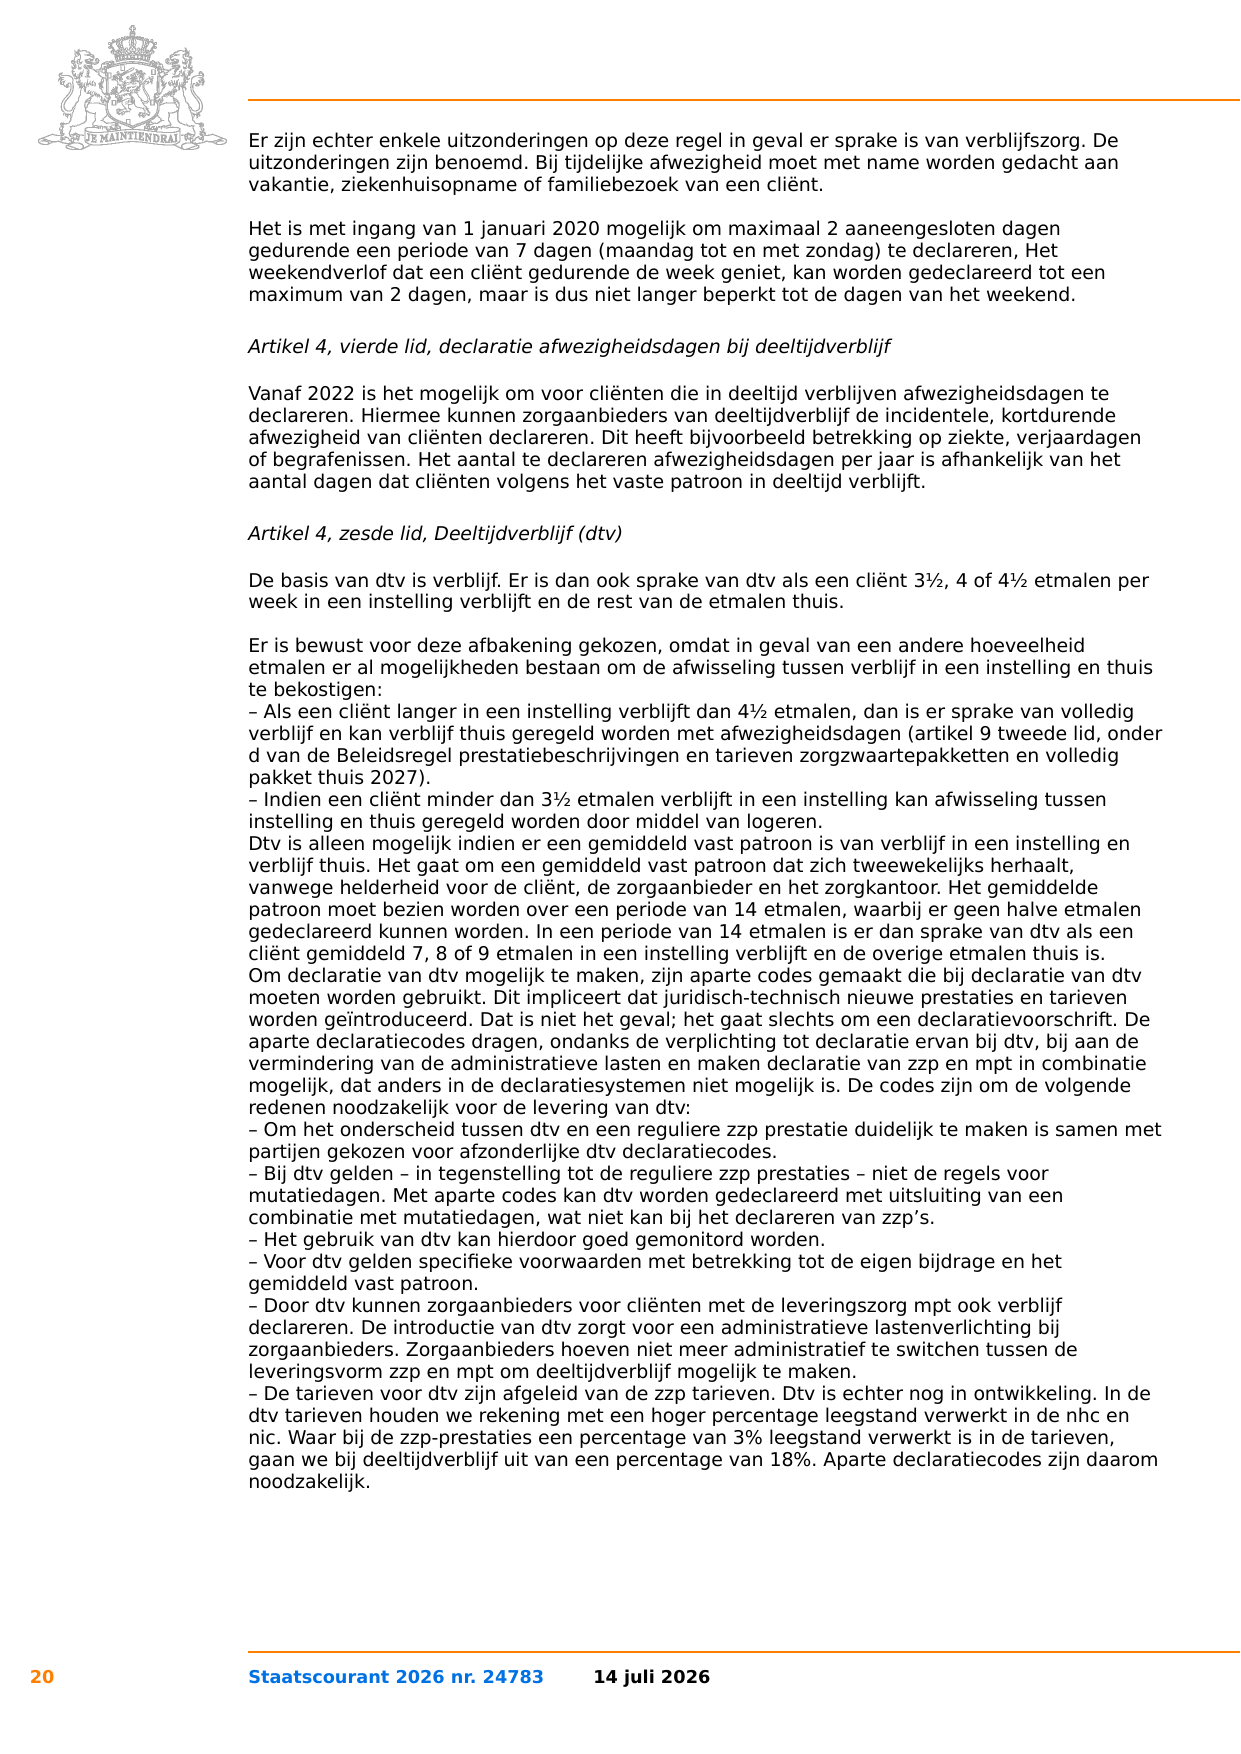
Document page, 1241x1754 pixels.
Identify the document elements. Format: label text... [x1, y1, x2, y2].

text De basis van dtv is verblijf. Er is dan ook sprake van dtv als een cliënt 3½, 4 of 4½ etmalen per week in een instelling verblijft en de rest van de etmalen thuis. [248, 569, 1163, 613]
subtitle Artikel 4, vierde lid, declaratie afwezigheidsdagen bij deeltijdverblijf [248, 336, 1163, 358]
picture [38, 25, 227, 150]
text Er is bewust voor deze afbakening gekozen, omdat in geval van een andere hoeveelheid etmalen er al mogelijkheden bestaan om de afwisseling tussen verblijf in een instelling en thuis te bekostigen: [248, 635, 1163, 701]
text Dtv is alleen mogelijk indien er een gemiddeld vast patroon is van verblijf in een instelling en verblijf thuis. Het gaat om een gemiddeld vast patroon dat zich tweewekelijks herhaalt, vanwege helderheid voor de cliënt, de zorgaanbieder en het zorgkantoor. Het gemiddelde patroon moet bezien worden over een periode van 14 etmalen, waarbij er geen halve etmalen gedeclareerd kunnen worden. In een periode van 14 etmalen is er dan sprake van dtv als een cliënt gemiddeld 7, 8 of 9 etmalen in een instelling verblijft en de overige etmalen thuis is. [248, 833, 1163, 965]
text Het is met ingang van 1 januari 2020 mogelijk om maximaal 2 aaneengesloten dagen gedurende een periode van 7 dagen (maandag tot en met zondag) te declareren, Het weekendverlof dat een cliënt gedurende de week geniet, kan worden gedeclareerd tot een maximum van 2 dagen, maar is dus niet langer beperkt tot de dagen van het weekend. [248, 218, 1163, 306]
text – Om het onderscheid tussen dtv en een reguliere zzp prestatie duidelijk te maken is samen met partijen gekozen voor afzonderlijke dtv declaratiecodes. [248, 1119, 1163, 1163]
text Om declaratie van dtv mogelijk te maken, zijn aparte codes gemaakt die bij declaratie van dtv moeten worden gebruikt. Dit impliceert dat juridisch-technisch nieuwe prestaties en tarieven worden geïntroduceerd. Dat is niet het geval; het gaat slechts om een declaratievoorschrift. De aparte declaratiecodes dragen, ondanks de verplichting tot declaratie ervan bij dtv, bij aan de vermindering van de administratieve lasten en maken declaratie van zzp en mpt in combinatie mogelijk, dat anders in de declaratiesystemen niet mogelijk is. De codes zijn om de volgende redenen noodzakelijk voor de levering van dtv: [248, 965, 1163, 1119]
text – De tarieven voor dtv zijn afgeleid van de zzp tarieven. Dtv is echter nog in ontwikkeling. In de dtv tarieven houden we rekening met een hoger percentage leegstand verwerkt in de nhc en nic. Waar bij de zzp-prestaties een percentage van 3% leegstand verwerkt is in de tarieven, gaan we bij deeltijdverblijf uit van een percentage van 18%. Aparte declaratiecodes zijn daarom noodzakelijk. [248, 1383, 1163, 1492]
subtitle Artikel 4, zesde lid, Deeltijdverblijf (dtv) [248, 522, 1163, 544]
text – Voor dtv gelden specifieke voorwaarden met betrekking tot de eigen bijdrage en het gemiddeld vast patroon. [248, 1251, 1163, 1295]
text – Het gebruik van dtv kan hierdoor goed gemonitord worden. [248, 1229, 1163, 1251]
text Vanaf 2022 is het mogelijk om voor cliënten die in deeltijd verblijven afwezigheidsdagen te declareren. Hiermee kunnen zorgaanbieders van deeltijdverblijf de incidentele, kortdurende afwezigheid van cliënten declareren. Dit heeft bijvoorbeeld betrekking op ziekte, verjaardagen of begrafenissen. Het aantal te declareren afwezigheidsdagen per jaar is afhankelijk van het aantal dagen dat cliënten volgens het vaste patroon in deeltijd verblijft. [248, 383, 1163, 492]
text – Bij dtv gelden – in tegenstelling tot de reguliere zzp prestaties – niet de regels voor mutatiedagen. Met aparte codes kan dtv worden gedeclareerd met uitsluiting van een combinatie met mutatiedagen, wat niet kan bij het declareren van zzp’s. [248, 1163, 1163, 1229]
text – Als een cliënt langer in een instelling verblijft dan 4½ etmalen, dan is er sprake van volledig verblijf en kan verblijf thuis geregeld worden met afwezigheidsdagen (artikel 9 tweede lid, onder d van de Beleidsregel prestatiebeschrijvingen en tarieven zorgzwaartepakketten en volledig pakket thuis 2027). [248, 701, 1163, 789]
text Er zijn echter enkele uitzonderingen op deze regel in geval er sprake is van verblijfszorg. De uitzonderingen zijn benoemd. Bij tijdelijke afwezigheid moet met name worden gedacht aan vakantie, ziekenhuisopname of familiebezoek van een cliënt. [248, 130, 1163, 196]
text – Indien een cliënt minder dan 3½ etmalen verblijft in een instelling kan afwisseling tussen instelling en thuis geregeld worden door middel van logeren. [248, 789, 1163, 833]
text – Door dtv kunnen zorgaanbieders voor cliënten met de leveringszorg mpt ook verblijf declareren. De introductie van dtv zorgt voor een administratieve lastenverlichting bij zorgaanbieders. Zorgaanbieders hoeven niet meer administratief te switchen tussen de leveringsvorm zzp en mpt om deeltijdverblijf mogelijk te maken. [248, 1295, 1163, 1383]
